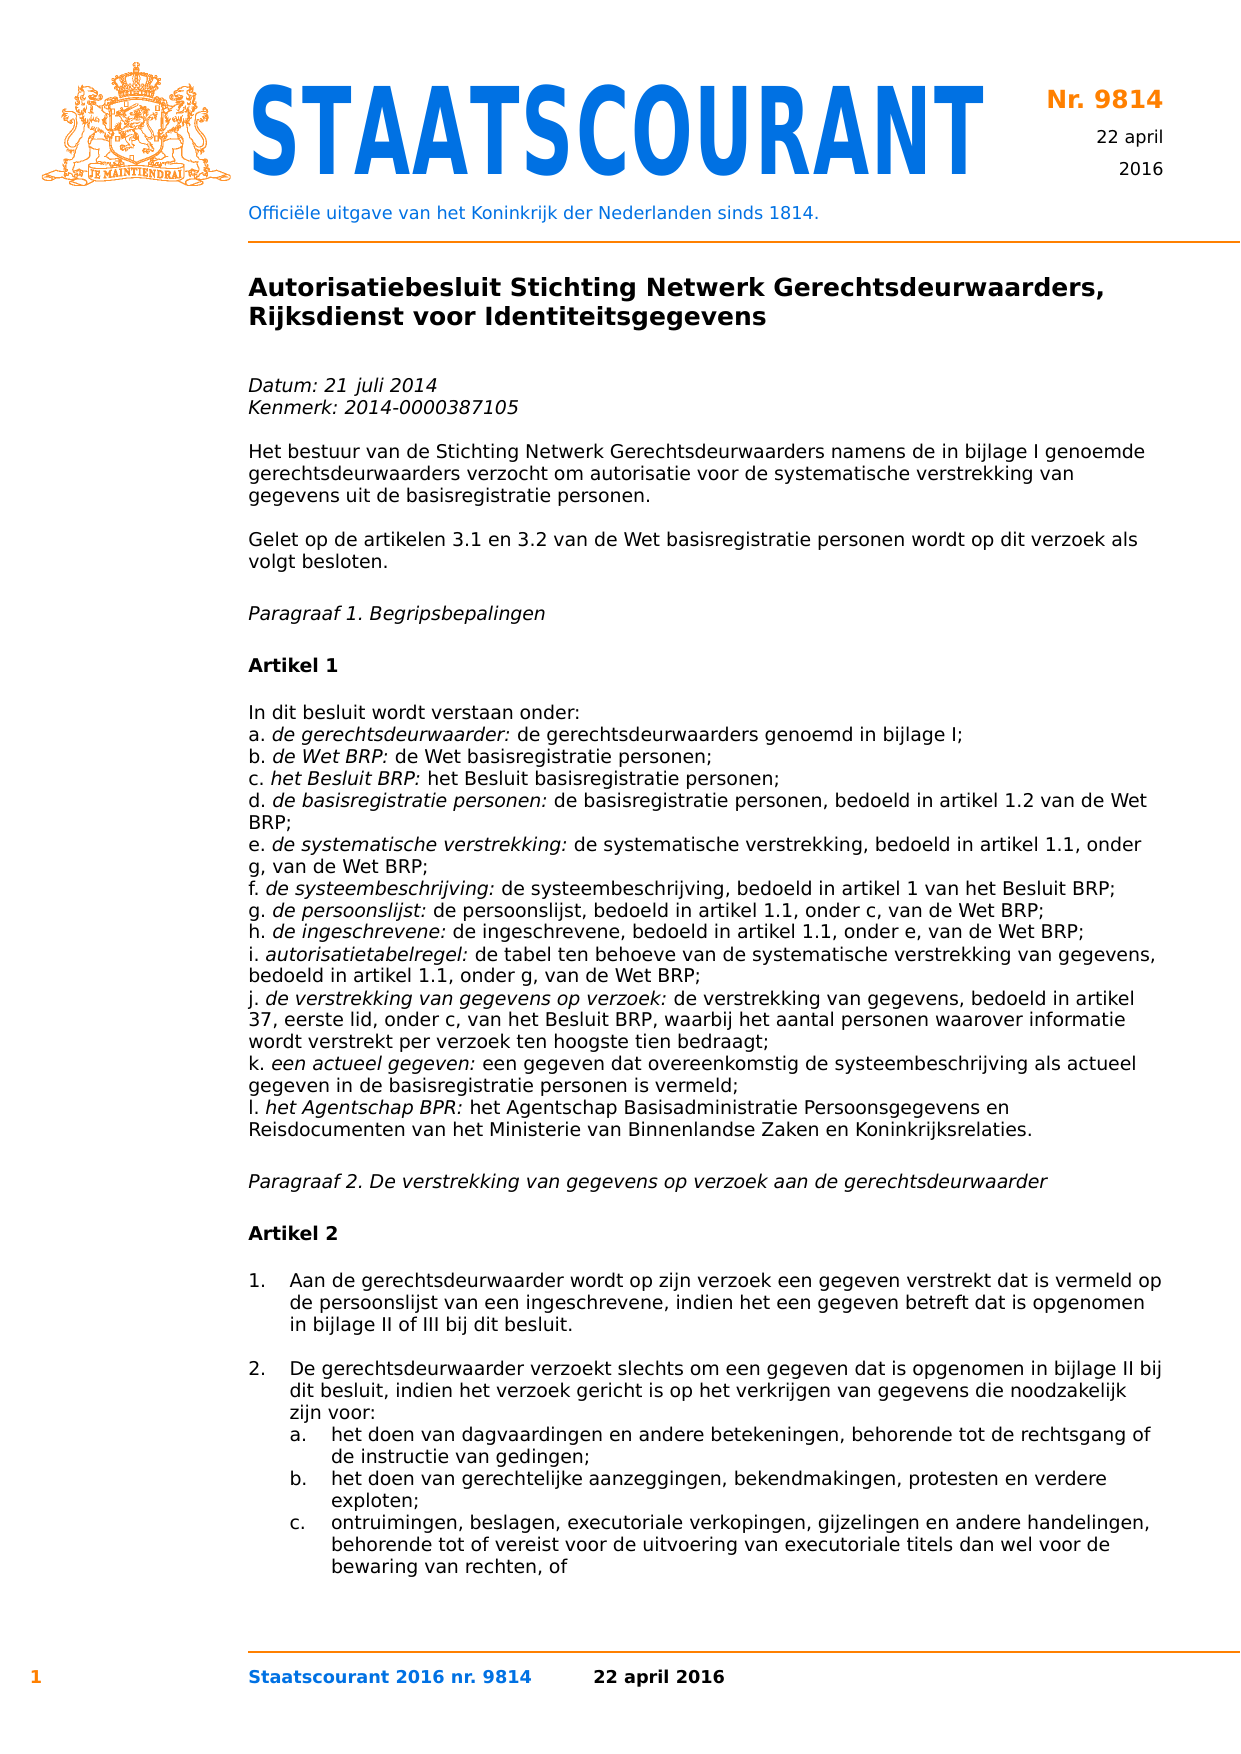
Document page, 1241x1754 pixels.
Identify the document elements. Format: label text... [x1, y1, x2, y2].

text g. de persoonslijst: de persoonslijst, bedoeld in artikel 1.1, onder c, van de Wet BRP; [248, 899, 1163, 921]
table_cell 2016 [998, 153, 1240, 203]
subtitle Autorisatiebesluit Stichting Netwerk Gerechtsdeurwaarders, Rijksdienst voor Identiteitsgegevens [248, 273, 1163, 331]
text d. de basisregistratie personen: de basisregistratie personen, bedoeld in artikel 1.2 van de Wet BRP; [248, 789, 1163, 833]
table_cell 22 april [998, 121, 1240, 153]
picture [41, 62, 231, 186]
text c. het Besluit BRP: het Besluit basisregistratie personen; [248, 768, 1163, 789]
text 2. De gerechtsdeurwaarder verzoekt slechts om een gegeven dat is opgenomen in bijlage II bij dit besluit, indien het verzoek gericht is op het verkrijgen van gegevens die noodzakelijk zijn voor: [248, 1358, 1163, 1424]
text j. de verstrekking van gegevens op verzoek: de verstrekking van gegevens, bedoeld in artikel 37, eerste lid, onder c, van het Besluit BRP, waarbij het aantal personen waarover informatie wordt verstrekt per verzoek ten hoogste tien bedraagt; [248, 987, 1163, 1053]
text e. de systematische verstrekking: de systematische verstrekking, bedoeld in artikel 1.1, onder g, van de Wet BRP; [248, 833, 1163, 877]
text Datum: 21 juli 2014 [248, 375, 1163, 397]
text Het bestuur van de Stichting Netwerk Gerechtsdeurwaarders namens de in bijlage I genoemde gerechtsdeurwaarders verzocht om autorisatie voor de systematische verstrekking van gegevens uit de basisregistratie personen. [248, 441, 1163, 507]
subtitle Paragraaf 1. Begripsbepalingen [248, 603, 1163, 625]
text b. de Wet BRP: de Wet basisregistratie personen; [248, 746, 1163, 768]
text b. het doen van gerechtelijke aanzeggingen, bekendmakingen, protesten en verdere exploten; [289, 1468, 1163, 1512]
subtitle Paragraaf 2. De verstrekking van gegevens op verzoek aan de gerechtsdeurwaarder [248, 1171, 1163, 1193]
text i. autorisatietabelregel: de tabel ten behoeve van de systematische verstrekking van gegevens, bedoeld in artikel 1.1, onder g, van de Wet BRP; [248, 943, 1163, 987]
text f. de systeembeschrijving: de systeembeschrijving, bedoeld in artikel 1 van het Besluit BRP; [248, 877, 1163, 899]
text 1. Aan de gerechtsdeurwaarder wordt op zijn verzoek een gegeven verstrekt dat is vermeld op de persoonslijst van een ingeschrevene, indien het een gegeven betreft dat is opgenomen in bijlage II of III bij dit besluit. [248, 1270, 1163, 1336]
table_header [25, 62, 248, 241]
subtitle Artikel 1 [248, 655, 1163, 677]
subtitle Artikel 2 [248, 1223, 1163, 1245]
table_header Nr. 9814 [998, 62, 1240, 121]
text a. de gerechtsdeurwaarder: de gerechtsdeurwaarders genoemd in bijlage I; [248, 724, 1163, 746]
text l. het Agentschap BPR: het Agentschap Basisadministratie Persoonsgegevens en Reisdocumenten van het Ministerie van Binnenlandse Zaken en Koninkrijksrelaties. [248, 1097, 1163, 1141]
table_cell Officiële uitgave van het Koninkrijk der Nederlanden sinds 1814. [248, 203, 1240, 241]
table_header STAATSCOURANT [248, 62, 998, 203]
text h. de ingeschrevene: de ingeschrevene, bedoeld in artikel 1.1, onder e, van de Wet BRP; [248, 921, 1163, 943]
text Kenmerk: 2014-0000387105 [248, 397, 1163, 419]
text In dit besluit wordt verstaan onder: [248, 702, 1163, 724]
text c. ontruimingen, beslagen, executoriale verkopingen, gijzelingen en andere handelingen, behorende tot of vereist voor de uitvoering van executoriale titels dan wel voor de bewaring van rechten, of [289, 1512, 1163, 1578]
text k. een actueel gegeven: een gegeven dat overeenkomstig de systeembeschrijving als actueel gegeven in de basisregistratie personen is vermeld; [248, 1053, 1163, 1097]
text a. het doen van dagvaardingen en andere betekeningen, behorende tot de rechtsgang of de instructie van gedingen; [289, 1424, 1163, 1468]
text Gelet op de artikelen 3.1 en 3.2 van de Wet basisregistratie personen wordt op dit verzoek als volgt besloten. [248, 529, 1163, 573]
